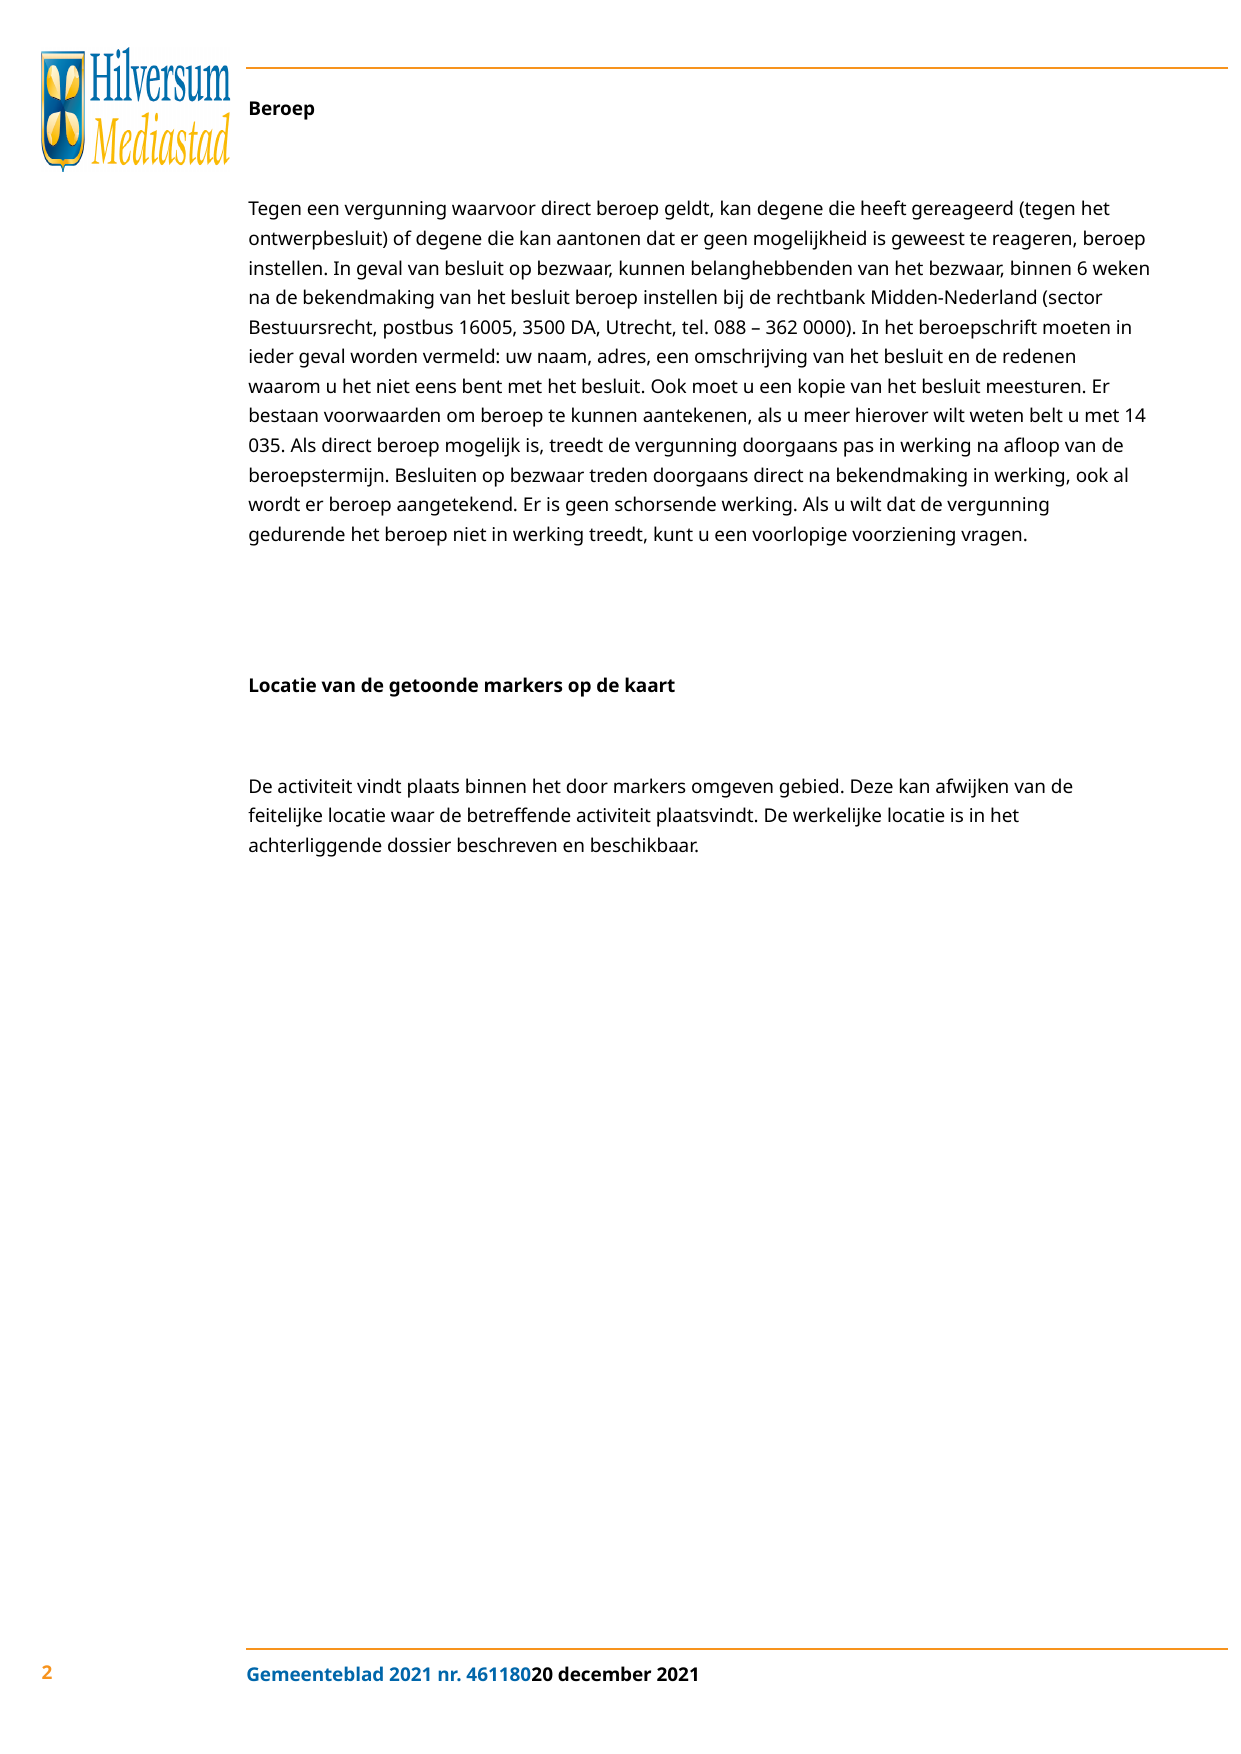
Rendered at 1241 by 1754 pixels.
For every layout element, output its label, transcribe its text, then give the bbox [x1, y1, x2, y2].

picture [41, 47, 231, 172]
text Tegen een vergunning waarvoor direct beroep geldt, kan degene die heeft gereageerd (tegen het ontwerpbesluit) of degene die kan aantonen dat er geen mogelijkheid is geweest te reageren, beroep instellen. In geval van besluit op bezwaar, kunnen belanghebbenden van het bezwaar, binnen 6 weken na de bekendmaking van het besluit beroep instellen bij de rechtbank Midden-Nederland (sector Bestuursrecht, postbus 16005, 3500 DA, Utrecht, tel. 088 – 362 0000). In het beroepschrift moeten in ieder geval worden vermeld: uw naam, adres, een omschrijving van het besluit en de redenen waarom u het niet eens bent met het besluit. Ook moet u een kopie van het besluit meesturen. Er bestaan voorwaarden om beroep te kunnen aantekenen, als u meer hierover wilt weten belt u met 14 035. Als direct beroep mogelijk is, treedt de vergunning doorgaans pas in werking na afloop van de beroepstermijn. Besluiten op bezwaar treden doorgaans direct na bekendmaking in werking, ook al wordt er beroep aangetekend. Er is geen schorsende werking. Als u wilt dat de vergunning gedurende het beroep niet in werking treedt, kunt u een voorlopige voorziening vragen. [248, 196, 1152, 547]
text De activiteit vindt plaats binnen het door markers omgeven gebied. Deze kan afwijken van de feitelijke locatie waar de betreffende activiteit plaatsvindt. De werkelijke locatie is in het achterliggende dossier beschreven en beschikbaar. [248, 773, 1152, 858]
text Locatie van de getoonde markers op de kaart [248, 672, 1152, 698]
text Beroep [248, 95, 1152, 121]
